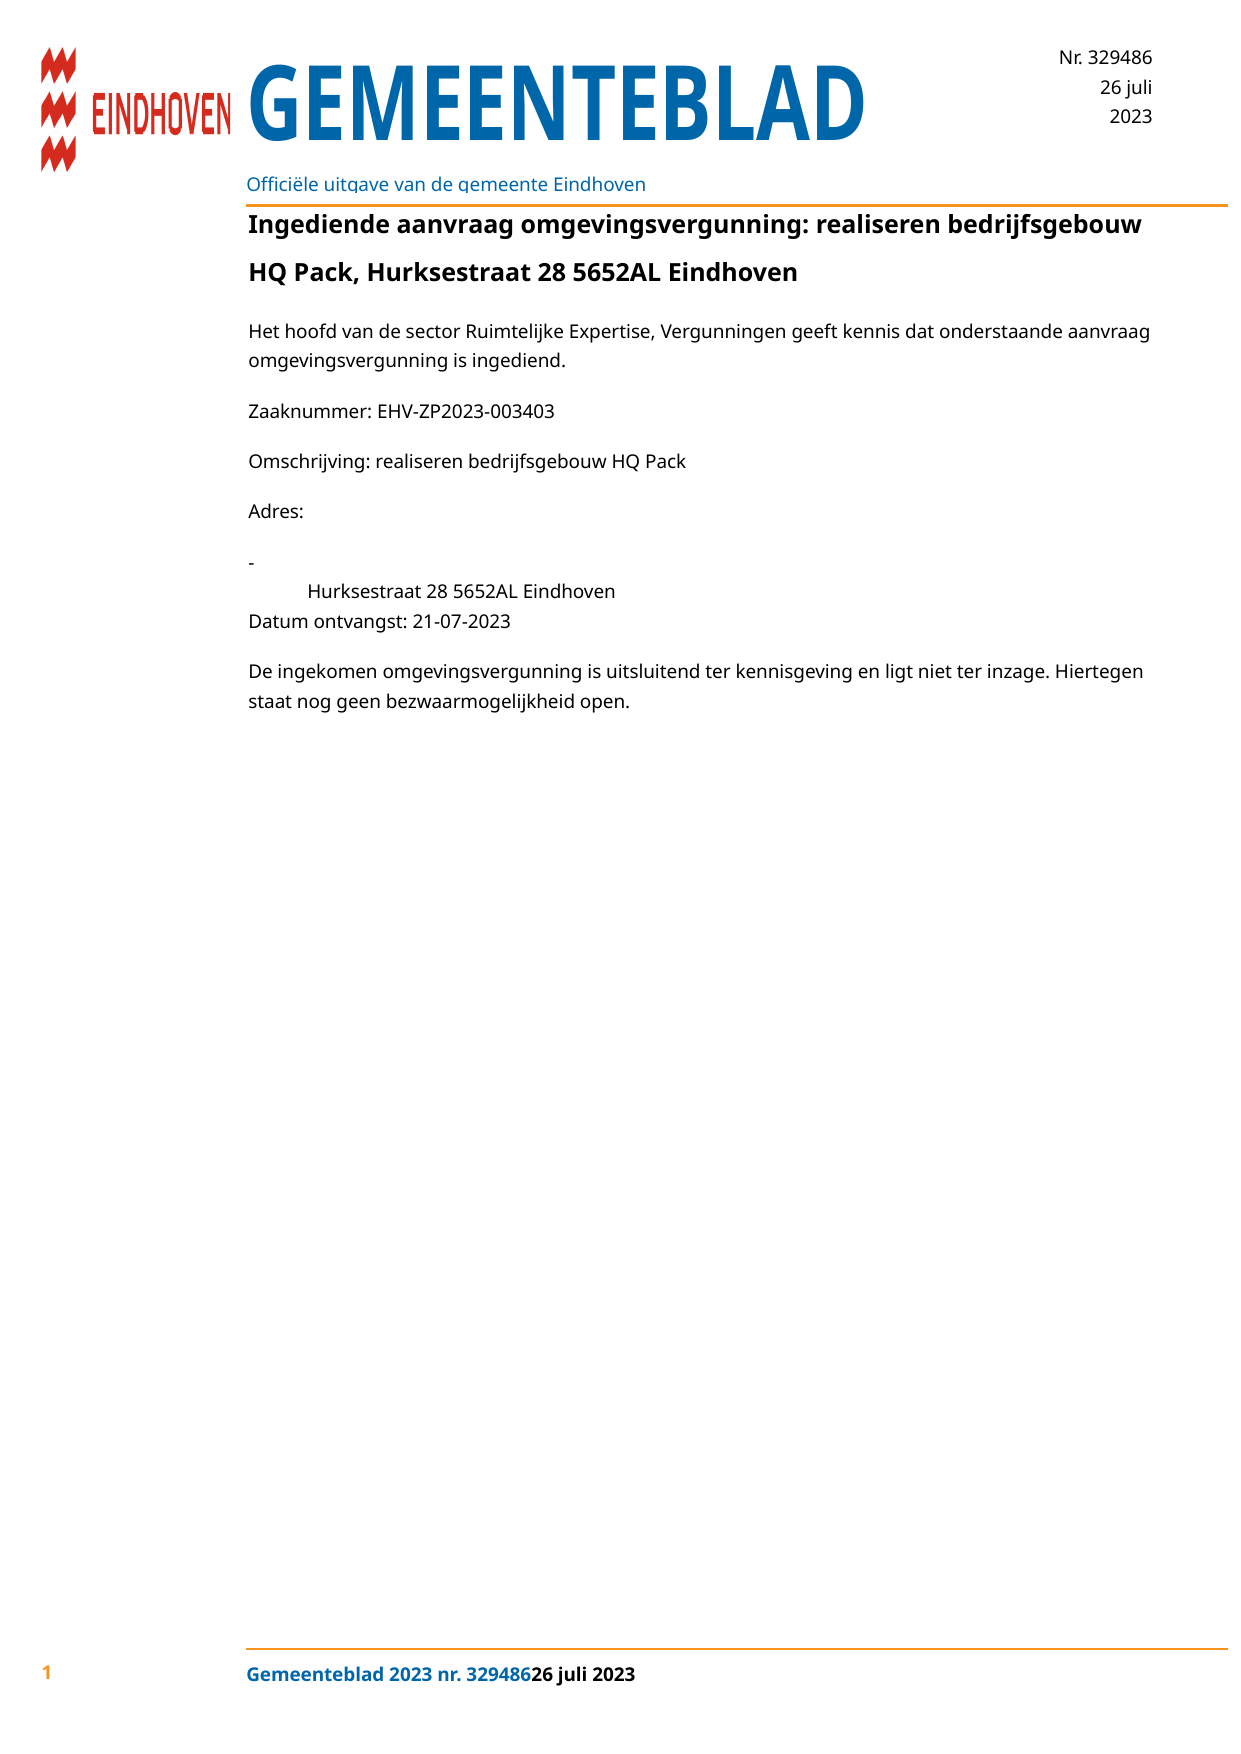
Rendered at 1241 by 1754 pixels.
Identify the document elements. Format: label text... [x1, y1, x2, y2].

list Hurksestraat 28 5652AL Eindhoven [248, 579, 1152, 604]
text Zaaknummer: EHV-ZP2023-003403 [248, 398, 1152, 424]
text Datum ontvangst: 21-07-2023 [248, 608, 1152, 634]
text De ingekomen omgevingsvergunning is uitsluitend ter kennisgeving en ligt niet ter inzage. Hiertegen staat nog geen bezwaarmogelijkheid open. [248, 659, 1152, 714]
text Adres: [248, 499, 1152, 524]
picture [41, 47, 231, 172]
text Omschrijving: realiseren bedrijfsgebouw HQ Pack [248, 448, 1152, 474]
text Het hoofd van de sector Ruimtelijke Expertise, Vergunningen geeft kennis dat onderstaande aanvraag omgevingsvergunning is ingediend. [248, 318, 1152, 373]
text Ingediende aanvraag omgevingsvergunning: realiseren bedrijfsgebouw HQ Pack, Hurksestraat 28 5652AL Eindhoven [248, 207, 1152, 288]
